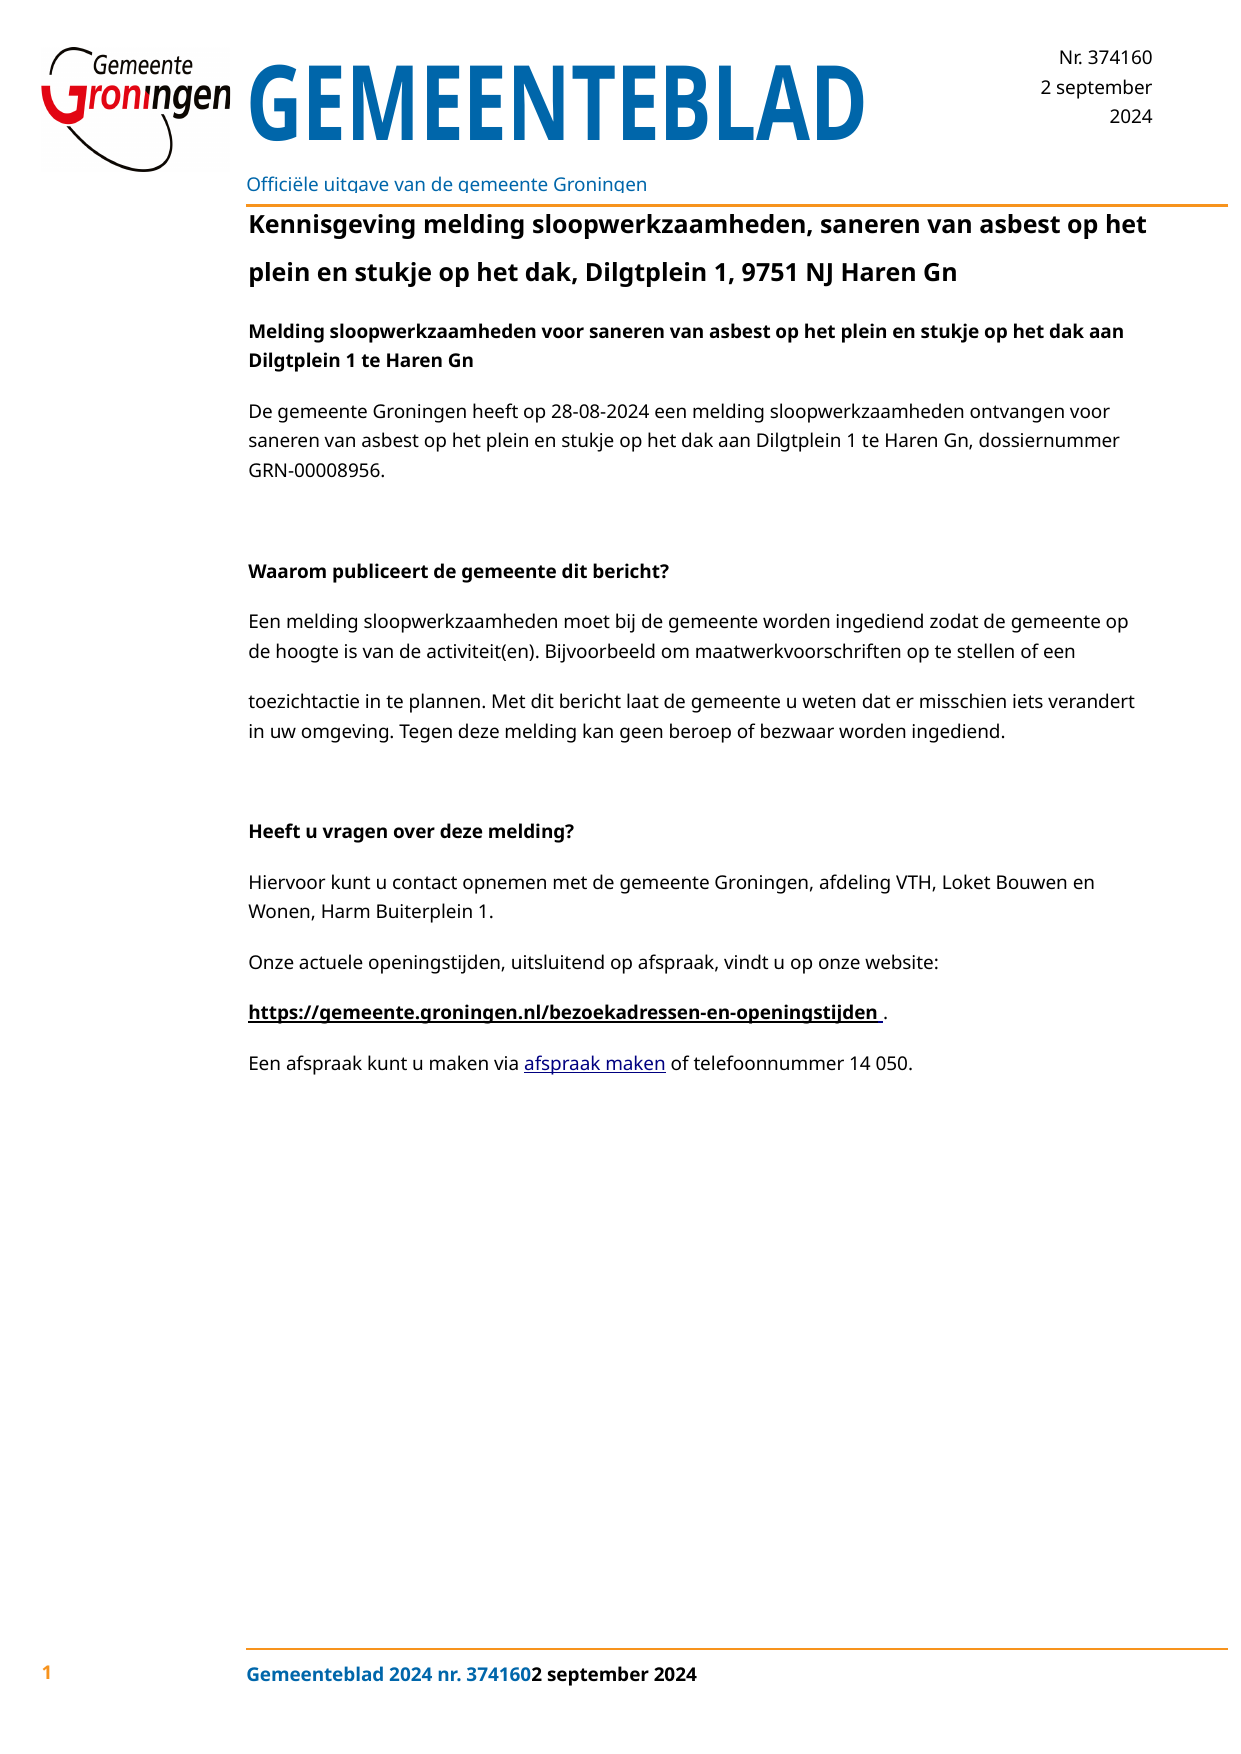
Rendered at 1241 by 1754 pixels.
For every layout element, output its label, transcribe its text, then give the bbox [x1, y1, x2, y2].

text https://gemeente.groningen.nl/bezoekadressen-en-openingstijden . [248, 999, 1152, 1025]
text De gemeente Groningen heeft op 28-08-2024 een melding sloopwerkzaamheden ontvangen voor saneren van asbest op het plein en stukje op het dak aan Dilgtplein 1 te Haren Gn, dossiernummer GRN-00008956. [248, 398, 1152, 483]
text toezichtactie in te plannen. Met dit bericht laat de gemeente u weten dat er misschien iets verandert in uw omgeving. Tegen deze melding kan geen beroep of bezwaar worden ingediend. [248, 688, 1152, 744]
text Waarom publiceert de gemeente dit bericht? [248, 558, 1152, 584]
text Onze actuele openingstijden, uitsluitend op afspraak, vindt u op onze website: [248, 949, 1152, 975]
text Een afspraak kunt u maken via afspraak maken of telefoonnummer 14 050. [248, 1050, 1152, 1076]
text Een melding sloopwerkzaamheden moet bij de gemeente worden ingediend zodat de gemeente op de hoogte is van de activiteit(en). Bijvoorbeeld om maatwerkvoorschriften op te stellen of een [248, 608, 1152, 664]
text Kennisgeving melding sloopwerkzaamheden, saneren van asbest op het plein en stukje op het dak, Dilgtplein 1, 9751 NJ Haren Gn [248, 207, 1152, 288]
picture [41, 47, 231, 172]
text Melding sloopwerkzaamheden voor saneren van asbest op het plein en stukje op het dak aan Dilgtplein 1 te Haren Gn [248, 318, 1152, 373]
text Heeft u vragen over deze melding? [248, 819, 1152, 844]
text Hiervoor kunt u contact opnemen met de gemeente Groningen, afdeling VTH, Loket Bouwen en Wonen, Harm Buiterplein 1. [248, 869, 1152, 924]
